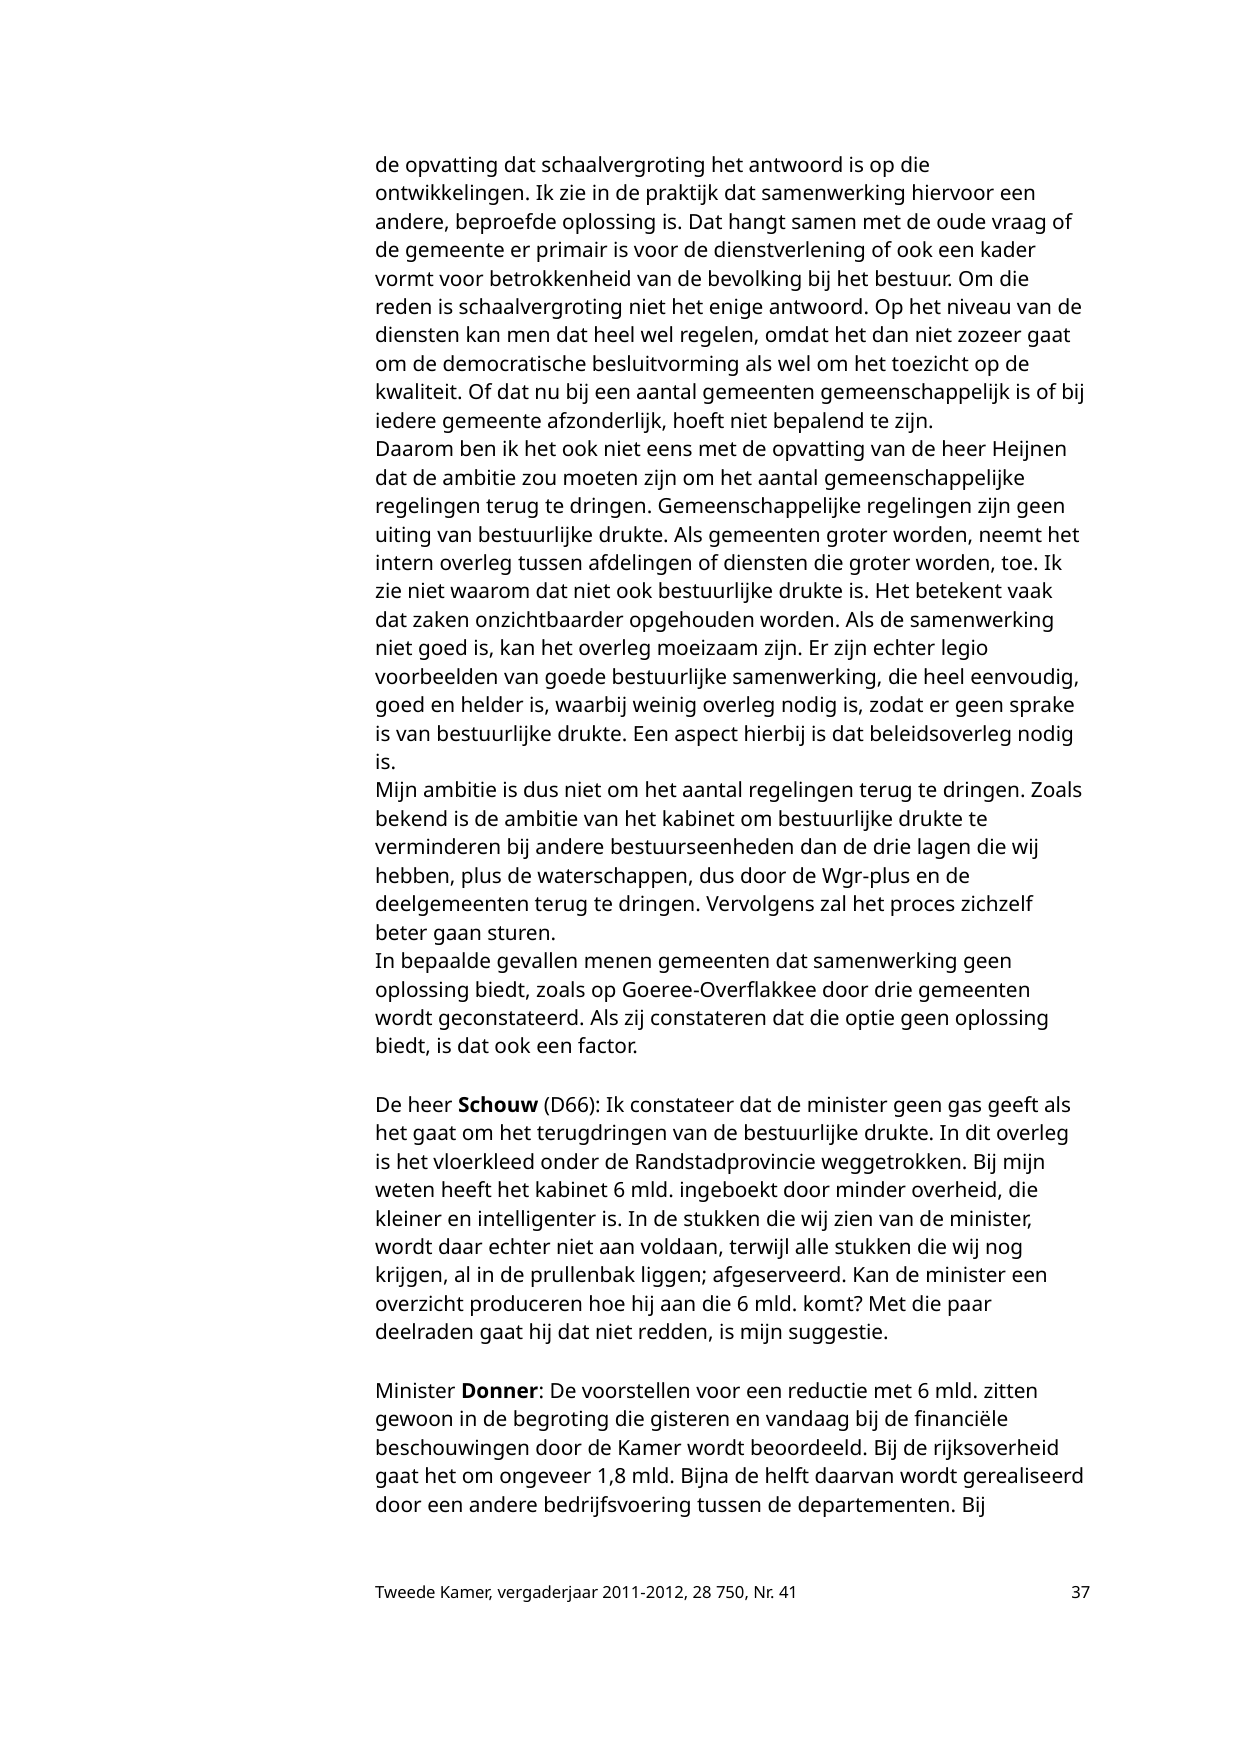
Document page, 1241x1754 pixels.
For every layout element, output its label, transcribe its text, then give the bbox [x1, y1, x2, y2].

text Minister Donner: De voorstellen voor een reductie met 6 mld. zitten gewoon in de begroting die gisteren en vandaag bij de financiële beschouwingen door de Kamer wordt beoordeeld. Bij de rijksoverheid gaat het om ongeveer 1,8 mld. Bijna de helft daarvan wordt gerealiseerd door een andere bedrijfsvoering tussen de departementen. Bij [375, 1376, 1090, 1518]
text de opvatting dat schaalvergroting het antwoord is op die ontwikkelingen. Ik zie in de praktijk dat samenwerking hiervoor een andere, beproefde oplossing is. Dat hangt samen met de oude vraag of de gemeente er primair is voor de dienstverlening of ook een kader vormt voor betrokkenheid van de bevolking bij het bestuur. Om die reden is schaalvergroting niet het enige antwoord. Op het niveau van de diensten kan men dat heel wel regelen, omdat het dan niet zozeer gaat om de democratische besluitvorming als wel om het toezicht op de kwaliteit. Of dat nu bij een aantal gemeenten gemeenschappelijk is of bij iedere gemeente afzonderlijk, hoeft niet bepalend te zijn. [375, 150, 1090, 434]
text Daarom ben ik het ook niet eens met de opvatting van de heer Heijnen dat de ambitie zou moeten zijn om het aantal gemeenschappelijke regelingen terug te dringen. Gemeenschappelijke regelingen zijn geen uiting van bestuurlijke drukte. Als gemeenten groter worden, neemt het intern overleg tussen afdelingen of diensten die groter worden, toe. Ik zie niet waarom dat niet ook bestuurlijke drukte is. Het betekent vaak dat zaken onzichtbaarder opgehouden worden. Als de samenwerking niet goed is, kan het overleg moeizaam zijn. Er zijn echter legio voorbeelden van goede bestuurlijke samenwerking, die heel eenvoudig, goed en helder is, waarbij weinig overleg nodig is, zodat er geen sprake is van bestuurlijke drukte. Een aspect hierbij is dat beleidsoverleg nodig is. [375, 434, 1090, 776]
text In bepaalde gevallen menen gemeenten dat samenwerking geen oplossing biedt, zoals op Goeree-Overflakkee door drie gemeenten wordt geconstateerd. Als zij constateren dat die optie geen oplossing biedt, is dat ook een factor. [375, 946, 1090, 1060]
text Mijn ambitie is dus niet om het aantal regelingen terug te dringen. Zoals bekend is de ambitie van het kabinet om bestuurlijke drukte te verminderen bij andere bestuurseenheden dan de drie lagen die wij hebben, plus de waterschappen, dus door de Wgr-plus en de deelgemeenten terug te dringen. Vervolgens zal het proces zichzelf beter gaan sturen. [375, 776, 1090, 946]
text De heer Schouw (D66): Ik constateer dat de minister geen gas geeft als het gaat om het terugdringen van de bestuurlijke drukte. In dit overleg is het vloerkleed onder de Randstadprovincie weggetrokken. Bij mijn weten heeft het kabinet 6 mld. ingeboekt door minder overheid, die kleiner en intelligenter is. In de stukken die wij zien van de minister, wordt daar echter niet aan voldaan, terwijl alle stukken die wij nog krijgen, al in de prullenbak liggen; afgeserveerd. Kan de minister een overzicht produceren hoe hij aan die 6 mld. komt? Met die paar deelraden gaat hij dat niet redden, is mijn suggestie. [375, 1090, 1090, 1346]
